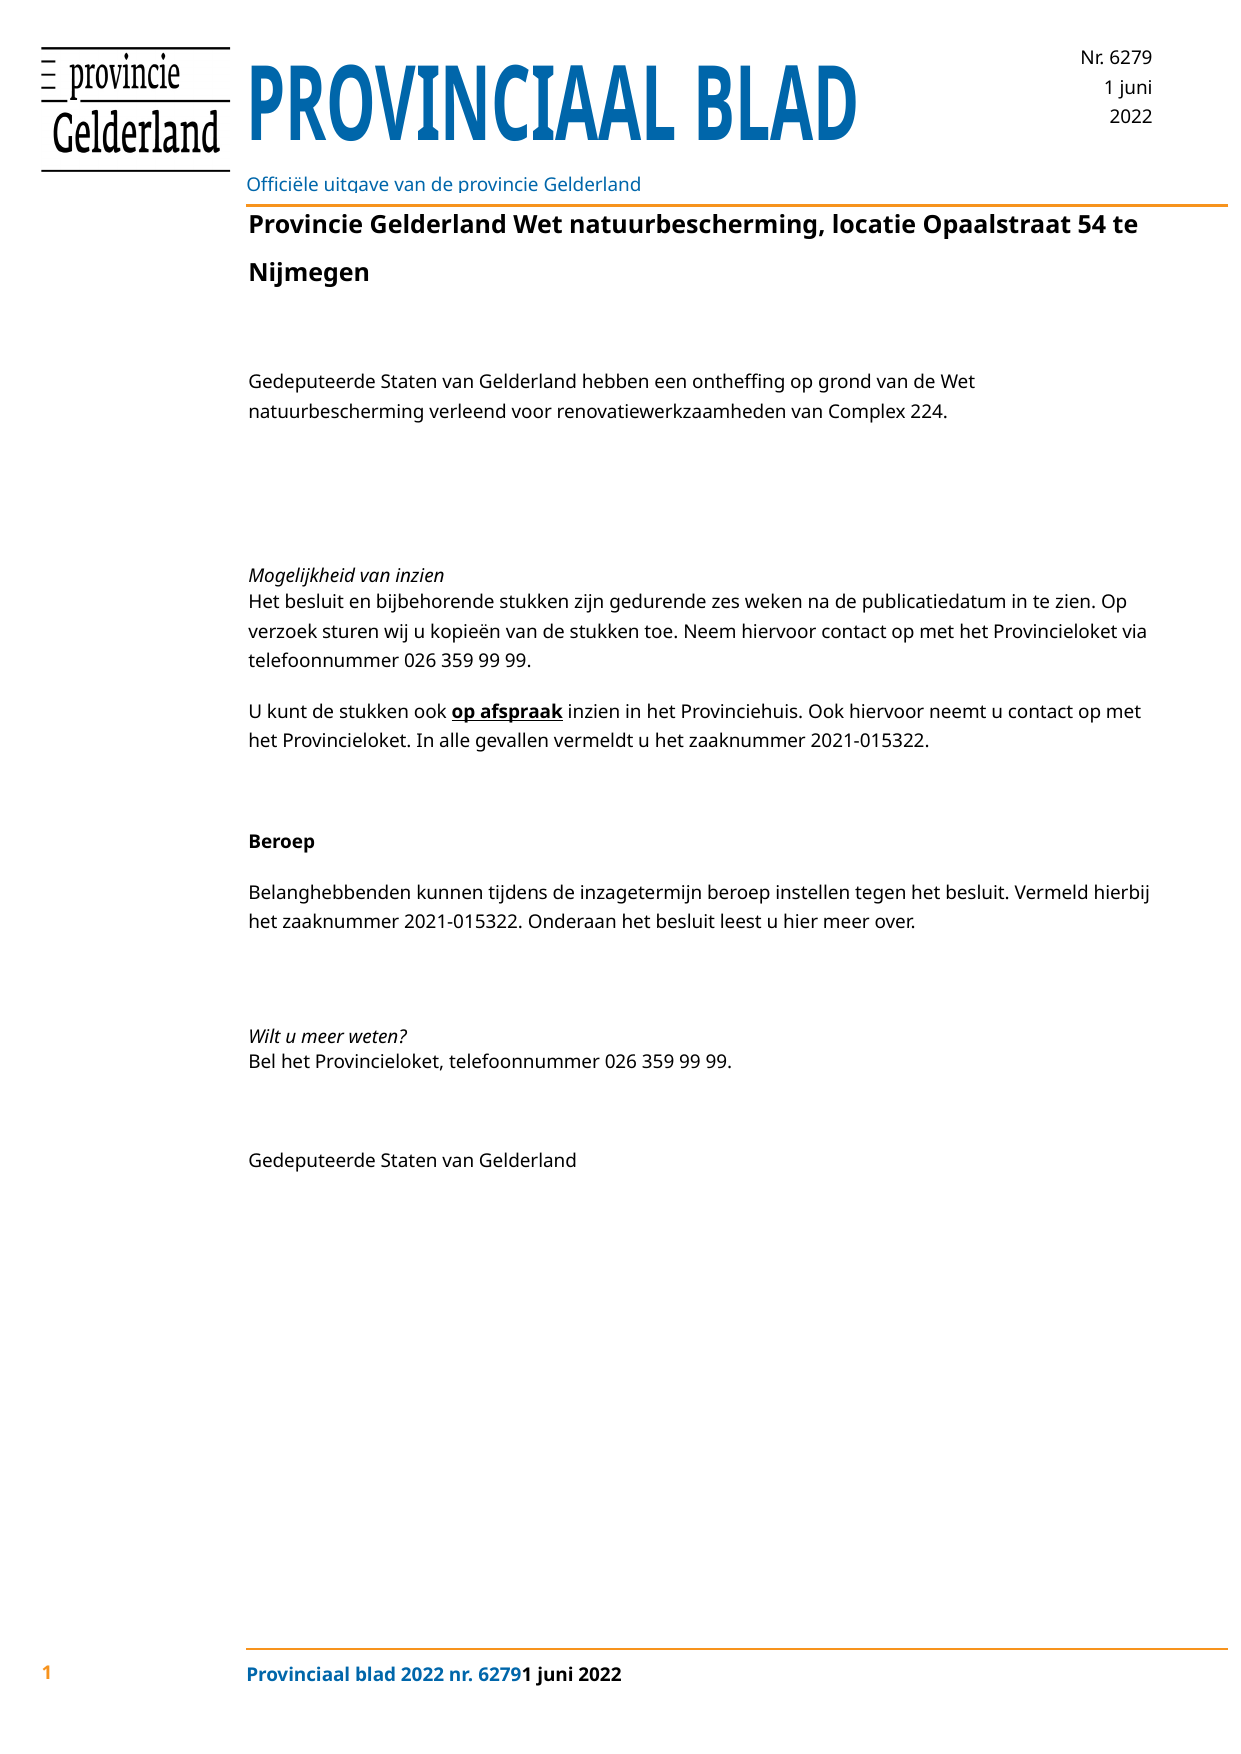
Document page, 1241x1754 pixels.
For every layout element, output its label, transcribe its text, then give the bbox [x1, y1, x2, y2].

text Provincie Gelderland Wet natuurbescherming, locatie Opaalstraat 54 te Nijmegen [248, 207, 1152, 288]
text Gedeputeerde Staten van Gelderland hebben een ontheffing op grond van de Wet natuurbescherming verleend voor renovatiewerkzaamheden van Complex 224. [248, 368, 1152, 424]
text Belanghebbenden kunnen tijdens de inzagetermijn beroep instellen tegen het besluit. Vermeld hierbij het zaaknummer 2021-015322. Onderaan het besluit leest u hier meer over. [248, 879, 1152, 934]
text Mogelijkheid van inzien [248, 563, 1152, 588]
text Bel het Provincieloket, telefoonnummer 026 359 99 99. [248, 1048, 1152, 1074]
text Wilt u meer weten? [248, 1023, 1152, 1048]
text Beroep [248, 828, 1152, 854]
text U kunt de stukken ook op afspraak inzien in het Provinciehuis. Ook hiervoor neemt u contact op met het Provincieloket. In alle gevallen vermeldt u het zaaknummer 2021-015322. [248, 698, 1152, 753]
text Gedeputeerde Staten van Gelderland [248, 1147, 1152, 1172]
text Het besluit en bijbehorende stukken zijn gedurende zes weken na de publicatiedatum in te zien. Op verzoek sturen wij u kopieën van de stukken toe. Neem hiervoor contact op met het Provincieloket via telefoonnummer 026 359 99 99. [248, 588, 1152, 673]
picture [41, 47, 231, 172]
